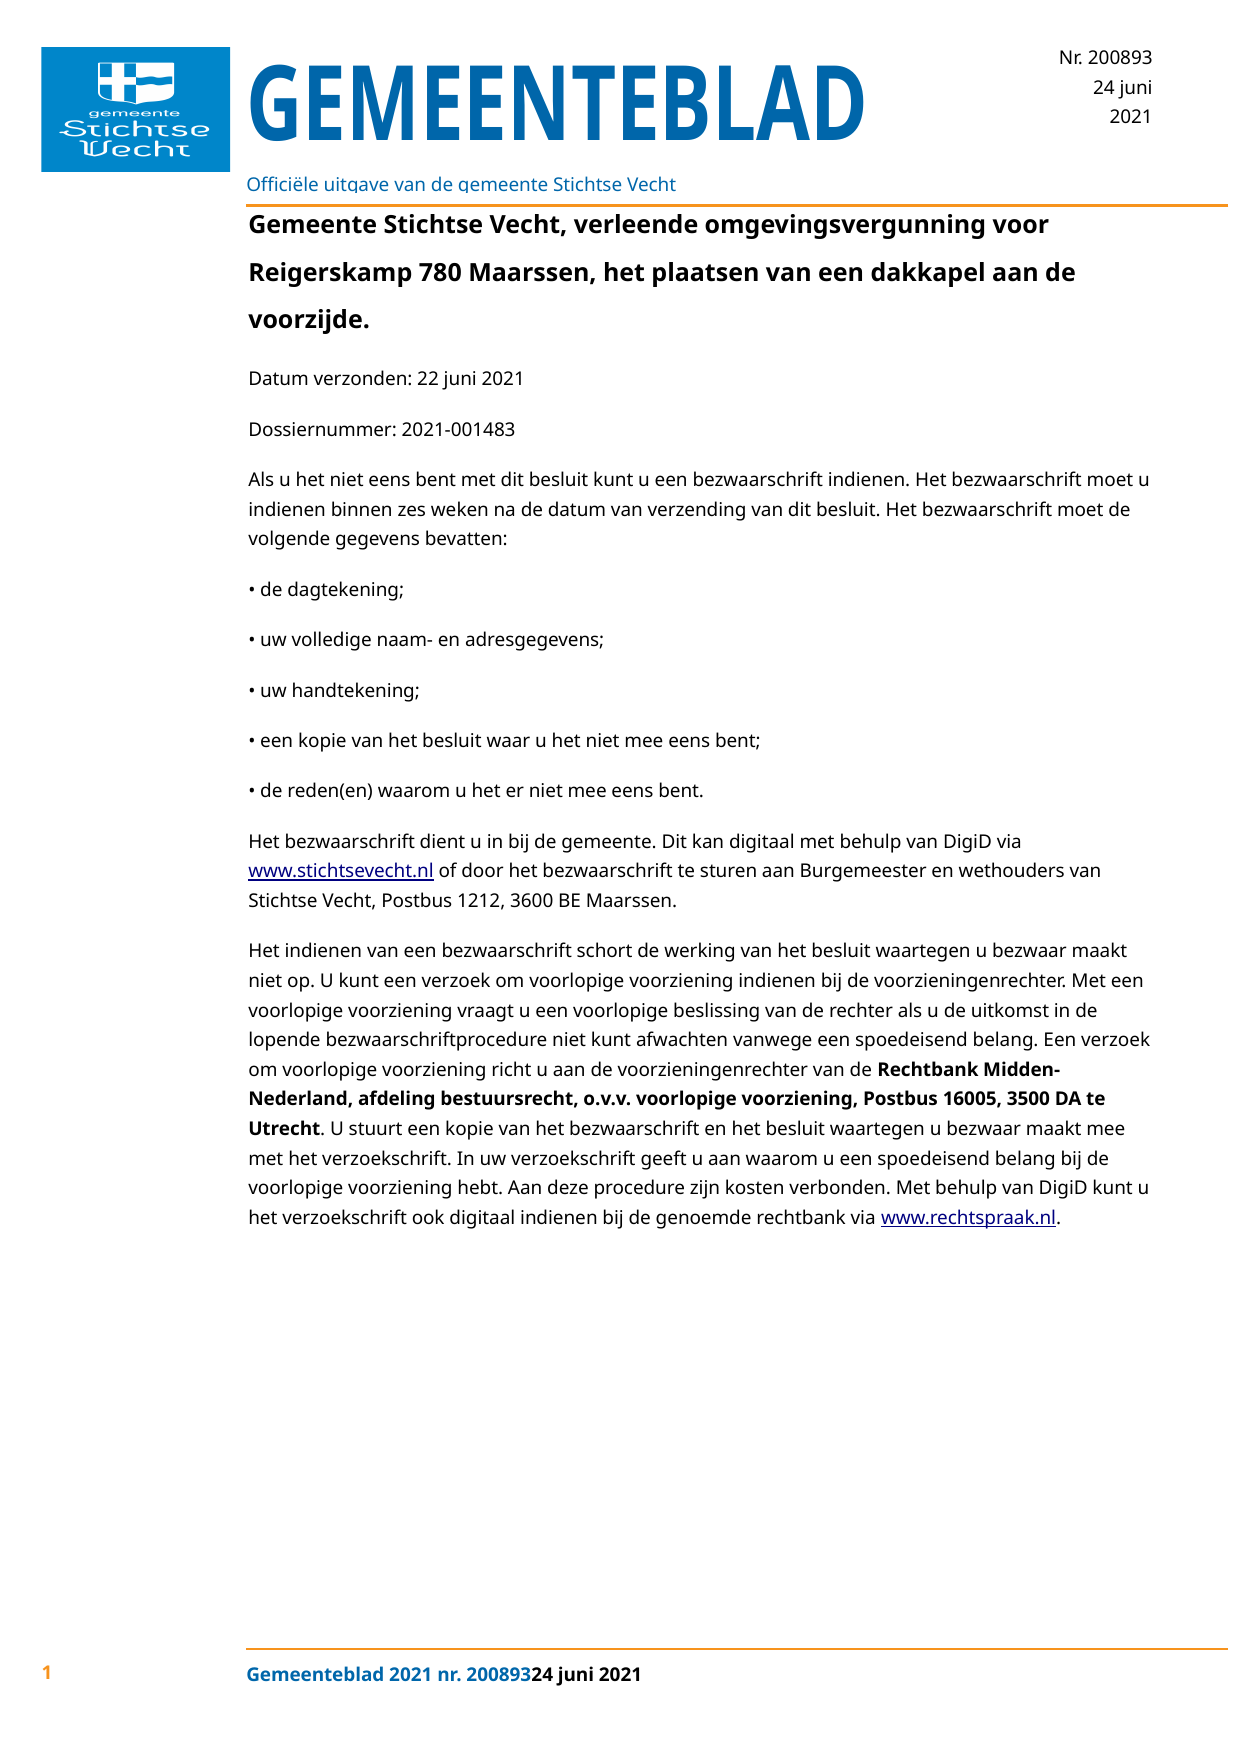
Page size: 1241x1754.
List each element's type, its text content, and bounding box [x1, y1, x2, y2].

text Het bezwaarschrift dient u in bij de gemeente. Dit kan digitaal met behulp van DigiD via www.stichtsevecht.nl of door het bezwaarschrift te sturen aan Burgemeester en wethouders van Stichtse Vecht, Postbus 1212, 3600 BE Maarssen. [248, 828, 1152, 913]
text • een kopie van het besluit waar u het niet mee eens bent; [248, 727, 1152, 753]
text Als u het niet eens bent met dit besluit kunt u een bezwaarschrift indienen. Het bezwaarschrift moet u indienen binnen zes weken na de datum van verzending van dit besluit. Het bezwaarschrift moet de volgende gegevens bevatten: [248, 466, 1152, 551]
text Gemeente Stichtse Vecht, verleende omgevingsvergunning voor Reigerskamp 780 Maarssen, het plaatsen van een dakkapel aan de voorzijde. [248, 207, 1152, 336]
text • uw volledige naam- en adresgegevens; [248, 626, 1152, 652]
text • uw handtekening; [248, 677, 1152, 702]
text Datum verzonden: 22 juni 2021 [248, 366, 1152, 391]
picture [99, 63, 135, 101]
text Dossiernummer: 2021-001483 [248, 416, 1152, 442]
picture [137, 63, 174, 103]
text • de dagtekening; [248, 576, 1152, 602]
text Het indienen van een bezwaarschrift schort de werking van het besluit waartegen u bezwaar maakt niet op. U kunt een verzoek om voorlopige voorziening indienen bij de voorzieningenrechter. Met een voorlopige voorziening vraagt u een voorlopige beslissing van de rechter als u de uitkomst in de lopende bezwaarschriftprocedure niet kunt afwachten vanwege een spoedeisend belang. Een verzoek om voorlopige voorziening richt u aan de voorzieningenrechter van de Rechtbank Midden-Nederland, afdeling bestuursrecht, o.v.v. voorlopige voorziening, Postbus 16005, 3500 DA te Utrecht. U stuurt een kopie van het bezwaarschrift en het besluit waartegen u bezwaar maakt mee met het verzoekschrift. In uw verzoekschrift geeft u aan waarom u een spoedeisend belang bij de voorlopige voorziening hebt. Aan deze procedure zijn kosten verbonden. Met behulp van DigiD kunt u het verzoekschrift ook digitaal indienen bij de genoemde rechtbank via www.rechtspraak.nl. [248, 938, 1152, 1229]
text • de reden(en) waarom u het er niet mee eens bent. [248, 778, 1152, 803]
